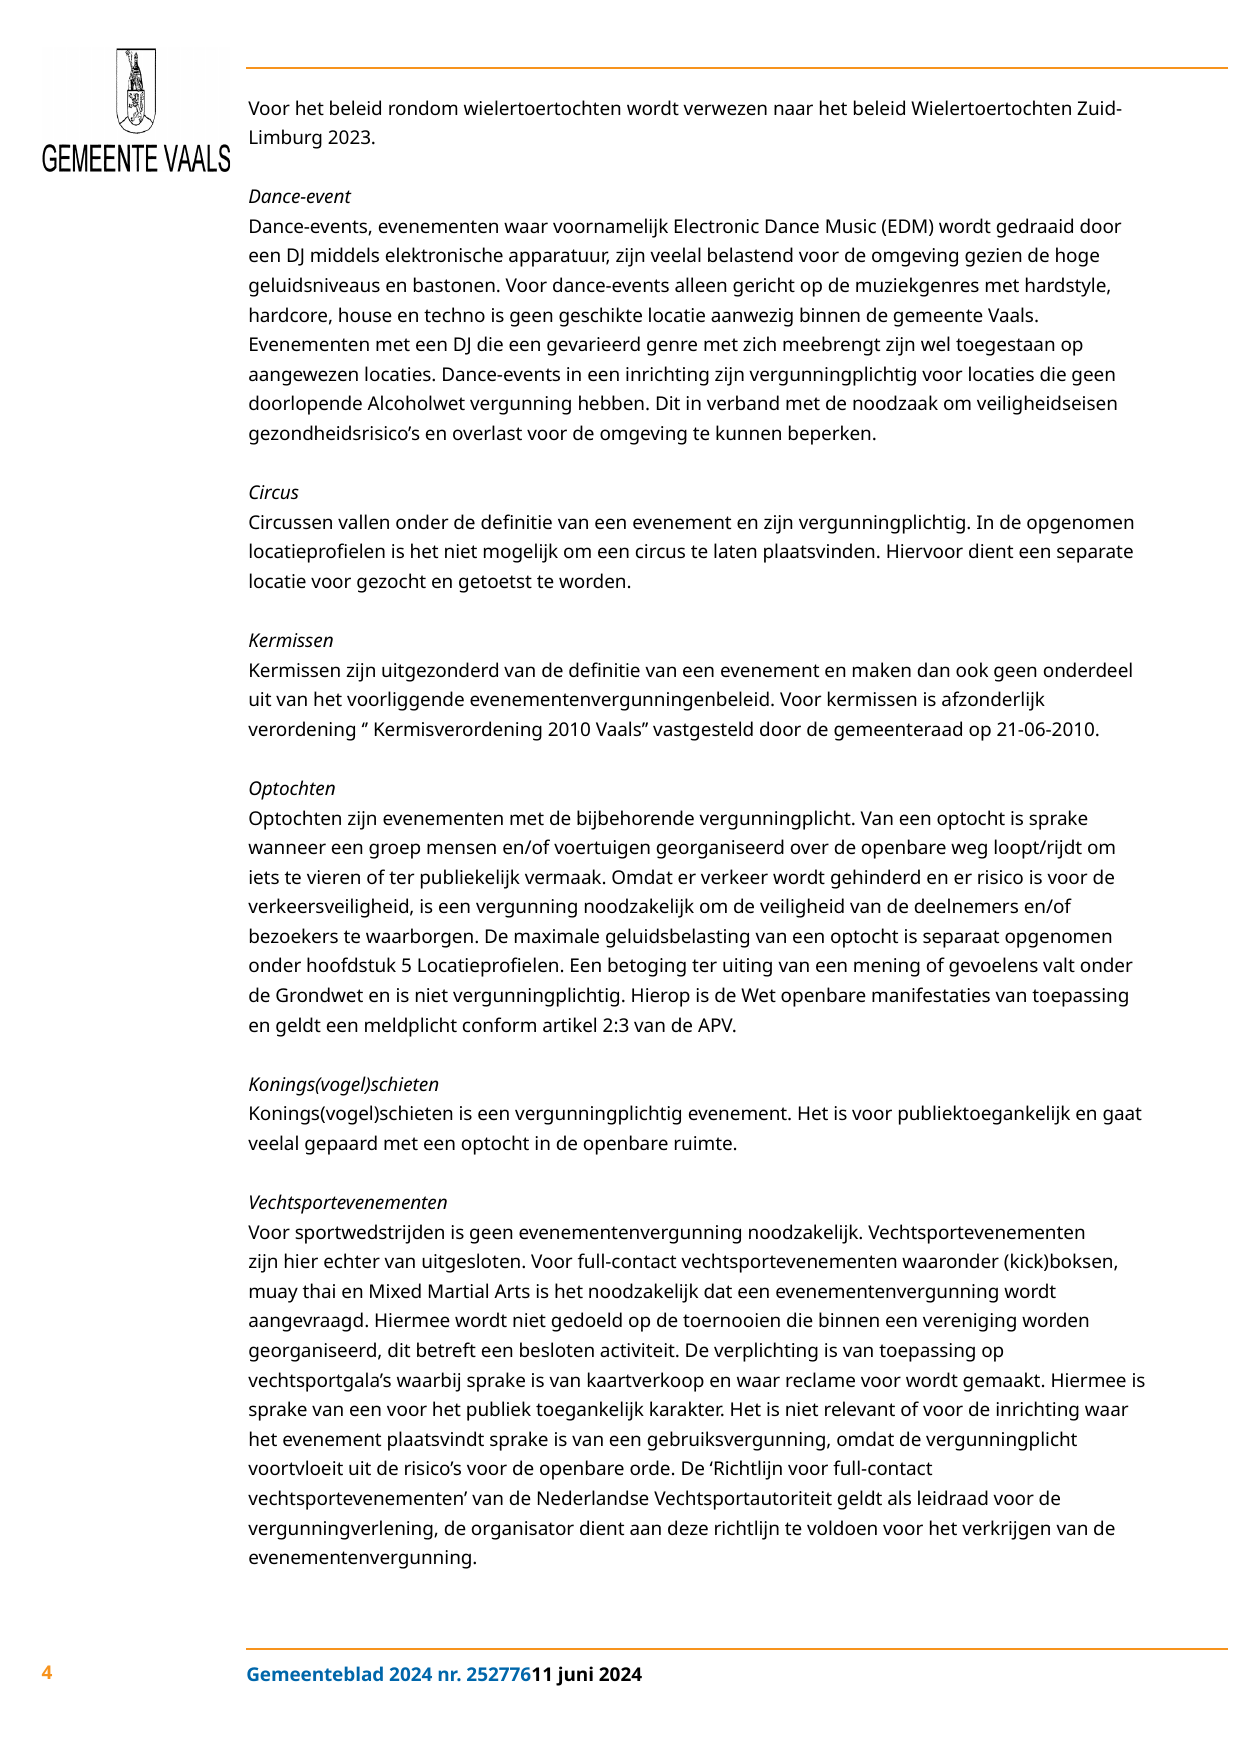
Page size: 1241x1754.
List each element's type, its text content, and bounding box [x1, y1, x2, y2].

text Circussen vallen onder de definitie van een evenement en zijn vergunningplichtig. In de opgenomen locatieprofielen is het niet mogelijk om een circus te laten plaatsvinden. Hiervoor dient een separate locatie voor gezocht en getoetst te worden. [248, 509, 1152, 594]
text Optochten [248, 775, 1152, 801]
text Vechtsportevenementen [248, 1189, 1152, 1215]
text Evenementen met een DJ die een gevarieerd genre met zich meebrengt zijn wel toegestaan op aangewezen locaties. Dance-events in een inrichting zijn vergunningplichtig voor locaties die geen doorlopende Alcoholwet vergunning hebben. Dit in verband met de noodzaak om veiligheidseisen gezondheidsrisico’s en overlast voor de omgeving te kunnen beperken. [248, 331, 1152, 446]
text Dance-events, evenementen waar voornamelijk Electronic Dance Music (EDM) wordt gedraaid door een DJ middels elektronische apparatuur, zijn veelal belastend voor de omgeving gezien de hoge geluidsniveaus en bastonen. Voor dance-events alleen gericht op de muziekgenres met hardstyle, hardcore, house en techno is geen geschikte locatie aanwezig binnen de gemeente Vaals. [248, 213, 1152, 328]
text Kermissen zijn uitgezonderd van de definitie van een evenement en maken dan ook geen onderdeel uit van het voorliggende evenementenvergunningenbeleid. Voor kermissen is afzonderlijk verordening ‘’ Kermisverordening 2010 Vaals’’ vastgesteld door de gemeenteraad op 21-06-2010. [248, 657, 1152, 742]
text Konings(vogel)schieten [248, 1071, 1152, 1097]
text Voor sportwedstrijden is geen evenementenvergunning noodzakelijk. Vechtsportevenementen [248, 1219, 1152, 1245]
picture [41, 47, 231, 172]
text Circus [248, 479, 1152, 505]
text Kermissen [248, 627, 1152, 653]
text Optochten zijn evenementen met de bijbehorende vergunningplicht. Van een optocht is sprake wanneer een groep mensen en/of voertuigen georganiseerd over de openbare weg loopt/rijdt om iets te vieren of ter publiekelijk vermaak. Omdat er verkeer wordt gehinderd en er risico is voor de verkeersveiligheid, is een vergunning noodzakelijk om de veiligheid van de deelnemers en/of bezoekers te waarborgen. De maximale geluidsbelasting van een optocht is separaat opgenomen onder hoofdstuk 5 Locatieprofielen. Een betoging ter uiting van een mening of gevoelens valt onder de Grondwet en is niet vergunningplichtig. Hierop is de Wet openbare manifestaties van toepassing en geldt een meldplicht conform artikel 2:3 van de APV. [248, 805, 1152, 1038]
text Konings(vogel)schieten is een vergunningplichtig evenement. Het is voor publiektoegankelijk en gaat veelal gepaard met een optocht in de openbare ruimte. [248, 1101, 1152, 1156]
text Voor het beleid rondom wielertoertochten wordt verwezen naar het beleid Wielertoertochten Zuid- Limburg 2023. [248, 95, 1152, 150]
text Dance-event [248, 183, 1152, 209]
text zijn hier echter van uitgesloten. Voor full-contact vechtsportevenementen waaronder (kick)boksen, muay thai en Mixed Martial Arts is het noodzakelijk dat een evenementenvergunning wordt aangevraagd. Hiermee wordt niet gedoeld op de toernooien die binnen een vereniging worden georganiseerd, dit betreft een besloten activiteit. De verplichting is van toepassing op vechtsportgala’s waarbij sprake is van kaartverkoop en waar reclame voor wordt gemaakt. Hiermee is sprake van een voor het publiek toegankelijk karakter. Het is niet relevant of voor de inrichting waar het evenement plaatsvindt sprake is van een gebruiksvergunning, omdat de vergunningplicht voortvloeit uit de risico’s voor de openbare orde. De ‘Richtlijn voor full-contact vechtsportevenementen’ van de Nederlandse Vechtsportautoriteit geldt als leidraad voor de vergunningverlening, de organisator dient aan deze richtlijn te voldoen voor het verkrijgen van de evenementenvergunning. [248, 1248, 1152, 1570]
